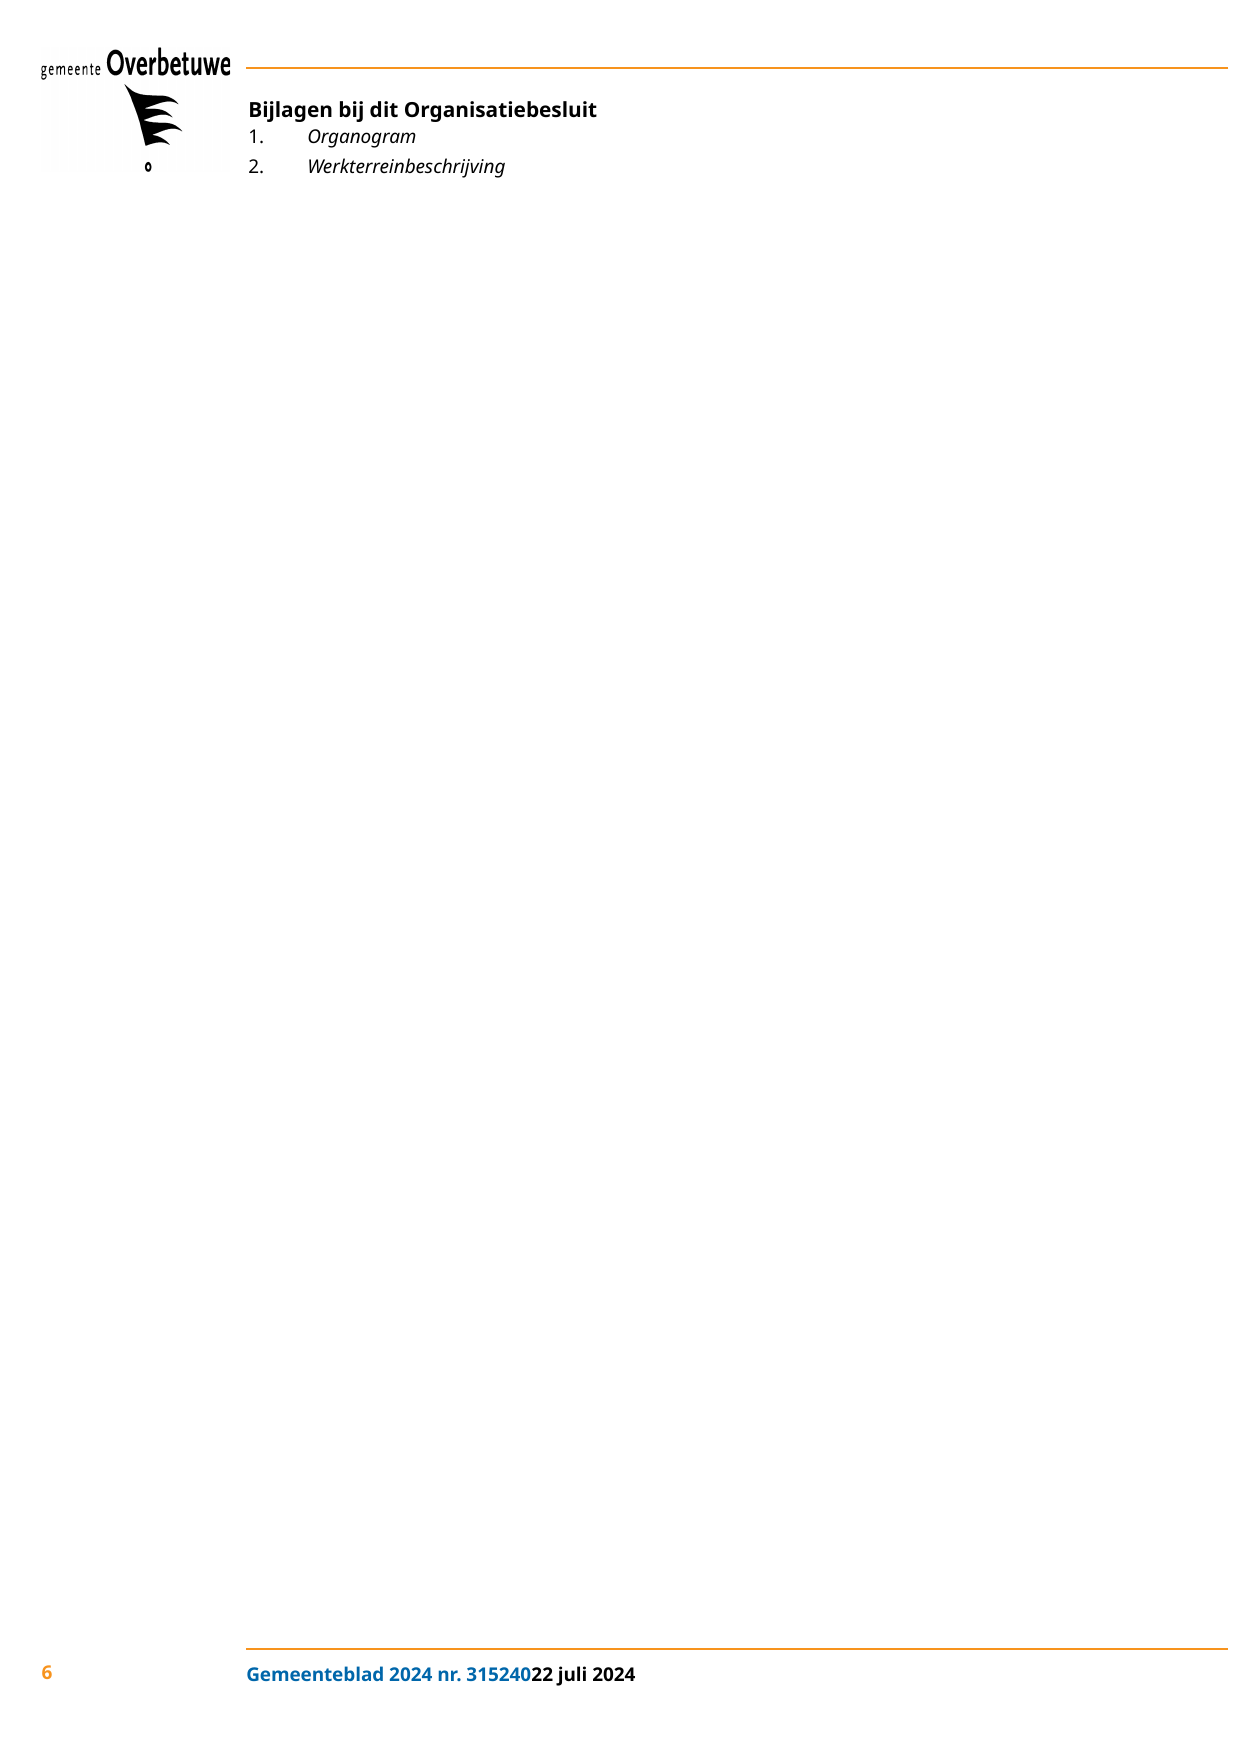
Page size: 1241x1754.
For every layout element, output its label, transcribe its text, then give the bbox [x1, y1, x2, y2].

list Organogram [248, 123, 1152, 149]
text Bijlagen bij dit Organisatiebesluit [248, 95, 1152, 123]
list Werkterreinbeschrijving [248, 153, 1152, 179]
picture [41, 47, 231, 172]
